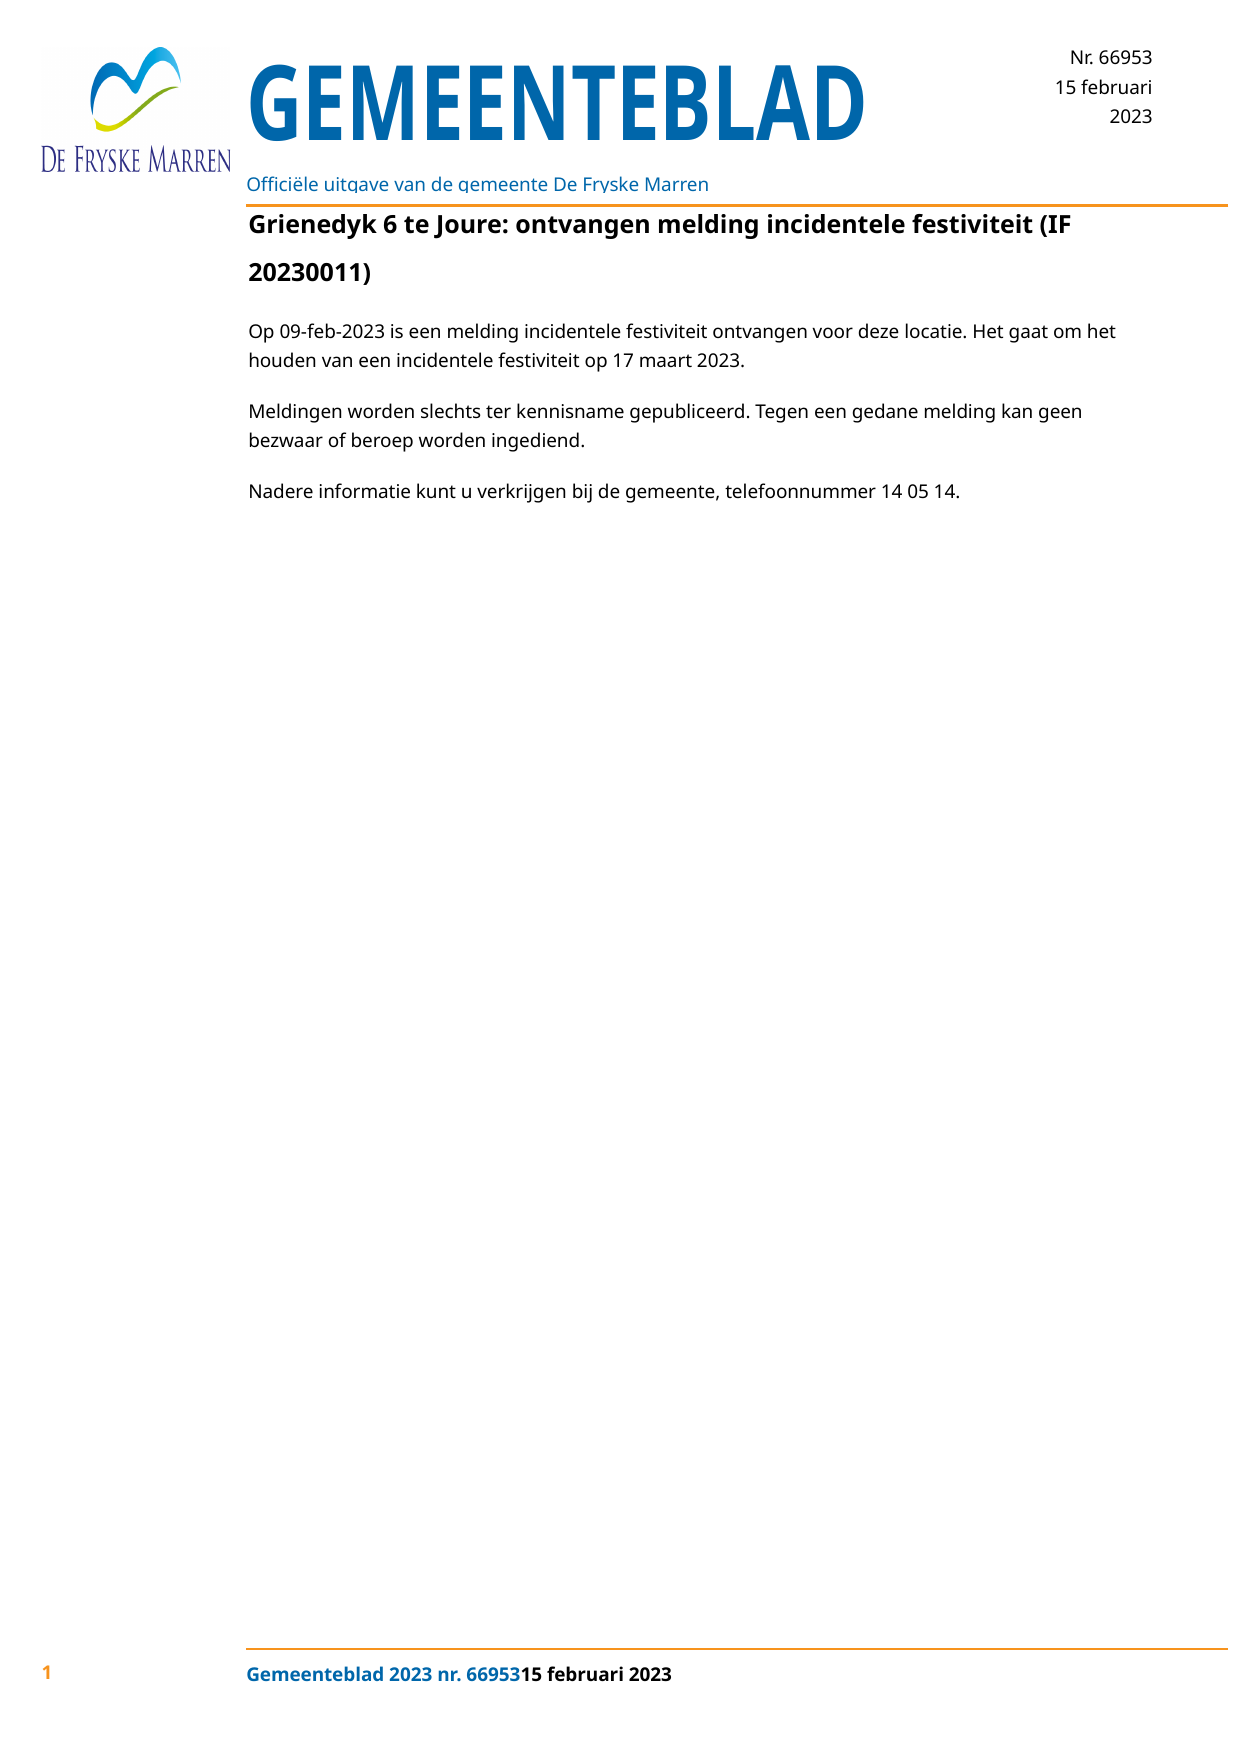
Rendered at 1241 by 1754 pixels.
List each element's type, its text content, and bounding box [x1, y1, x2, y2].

text Nadere informatie kunt u verkrijgen bij de gemeente, telefoonnummer 14 05 14. [248, 478, 1152, 504]
picture [41, 47, 231, 172]
text Op 09-feb-2023 is een melding incidentele festiviteit ontvangen voor deze locatie. Het gaat om het houden van een incidentele festiviteit op 17 maart 2023. [248, 318, 1152, 373]
text Meldingen worden slechts ter kennisname gepubliceerd. Tegen een gedane melding kan geen bezwaar of beroep worden ingediend. [248, 398, 1152, 453]
text Grienedyk 6 te Joure: ontvangen melding incidentele festiviteit (IF 20230011) [248, 207, 1152, 288]
